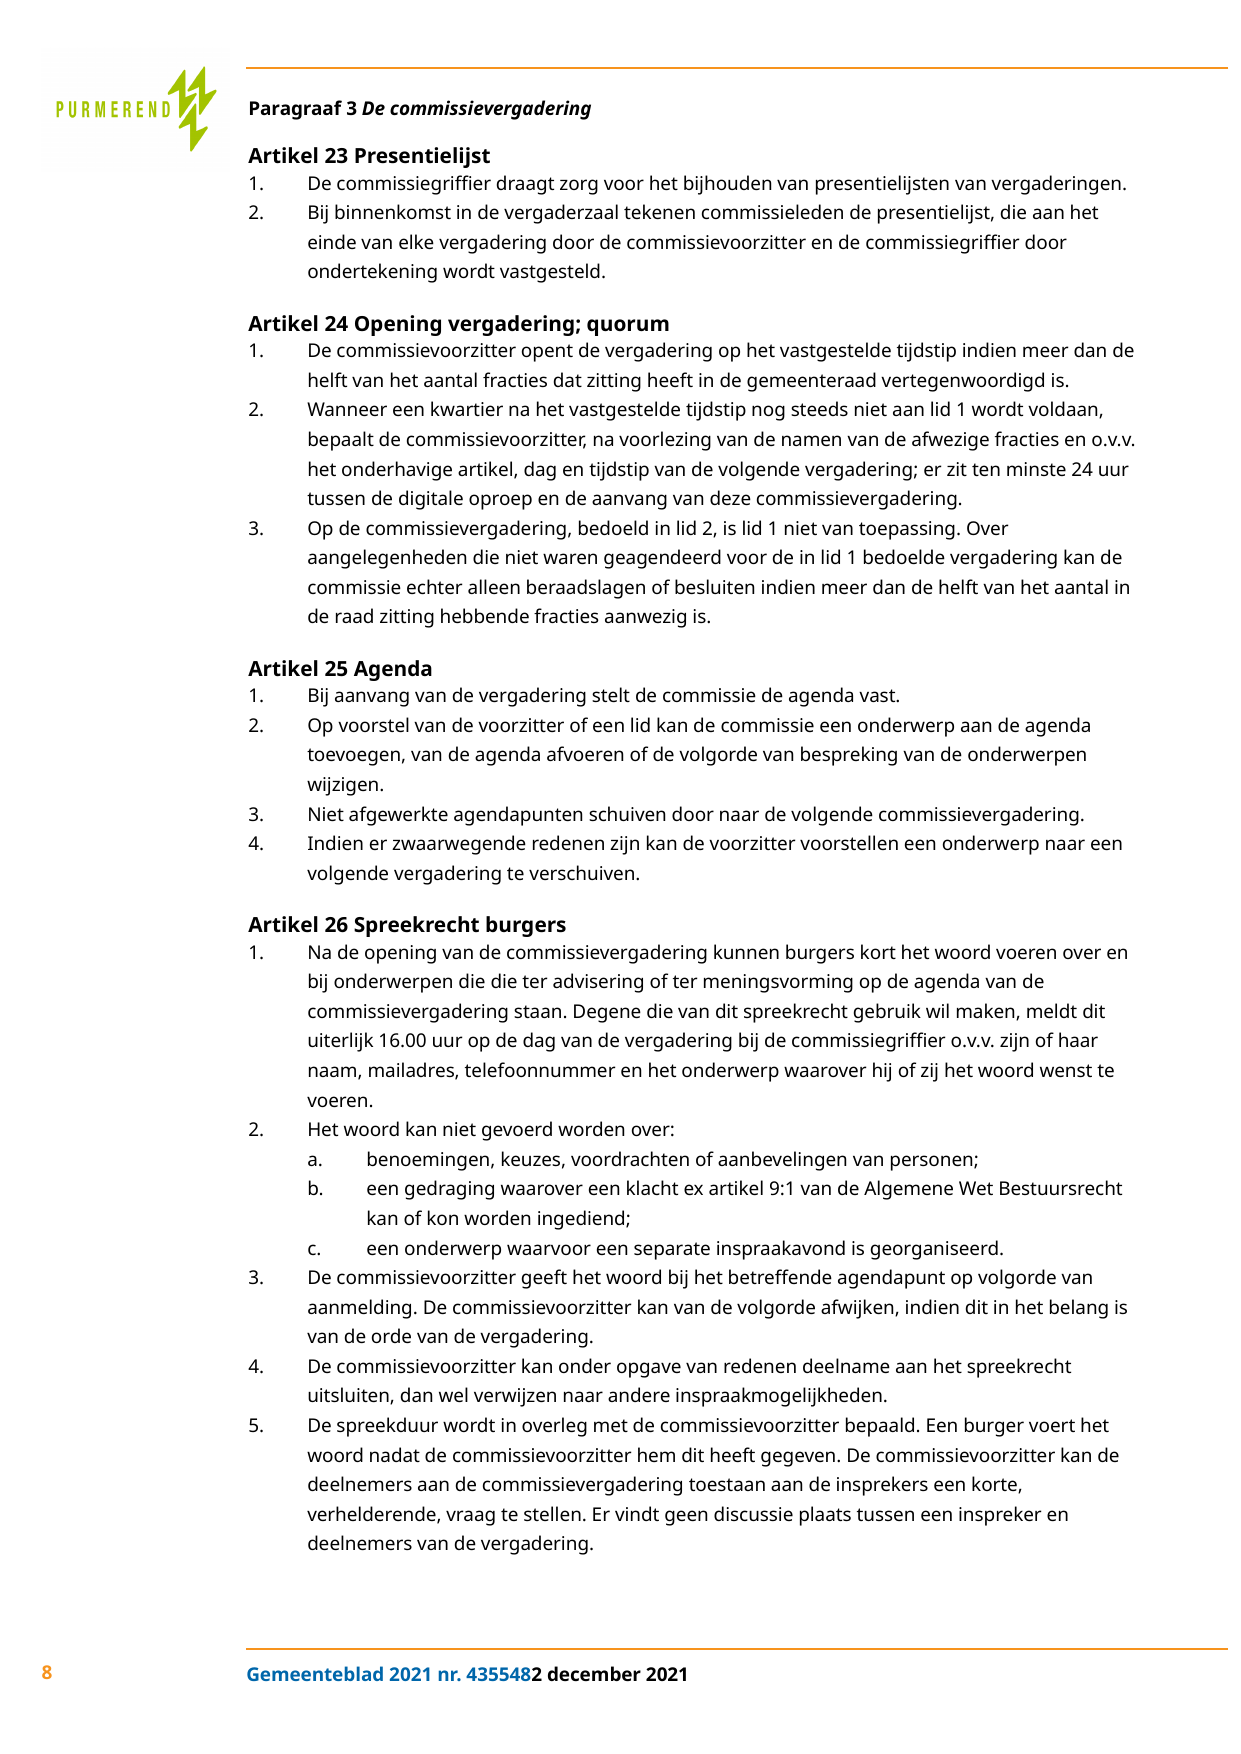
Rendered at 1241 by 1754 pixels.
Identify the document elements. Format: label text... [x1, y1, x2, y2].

list De commissievoorzitter geeft het woord bij het betreffende agendapunt op volgorde van aanmelding. De commissievoorzitter kan van de volgorde afwijken, indien dit in het belang is van de orde van de vergadering. [248, 1264, 1152, 1349]
list Indien er zwaarwegende redenen zijn kan de voorzitter voorstellen een onderwerp naar een volgende vergadering te verschuiven. [248, 830, 1152, 886]
text Artikel 23 Presentielijst [248, 141, 1152, 170]
list De commissievoorzitter opent de vergadering op het vastgestelde tijdstip indien meer dan de helft van het aantal fracties dat zitting heeft in de gemeenteraad vertegenwoordigd is. [248, 337, 1152, 393]
list benoemingen, keuzes, voordrachten of aanbevelingen van personen; [307, 1146, 1152, 1172]
text Paragraaf 3 De commissievergadering [248, 95, 1152, 121]
list De commissiegriffier draagt zorg voor het bijhouden van presentielijsten van vergaderingen. [248, 170, 1152, 196]
list Bij binnenkomst in de vergaderzaal tekenen commissieleden de presentielijst, die aan het einde van elke vergadering door de commissievoorzitter en de commissiegriffier door ondertekening wordt vastgesteld. [248, 199, 1152, 284]
list Niet afgewerkte agendapunten schuiven door naar de volgende commissievergadering. [248, 801, 1152, 827]
picture [41, 47, 231, 172]
text Artikel 24 Opening vergadering; quorum [248, 309, 1152, 337]
list Wanneer een kwartier na het vastgestelde tijdstip nog steeds niet aan lid 1 wordt voldaan, bepaalt de commissievoorzitter, na voorlezing van de namen van de afwezige fracties en o.v.v. het onderhavige artikel, dag en tijdstip van de volgende vergadering; er zit ten minste 24 uur tussen de digitale oproep en de aanvang van deze commissievergadering. [248, 397, 1152, 511]
list een onderwerp waarvoor een separate inspraakavond is georganiseerd. [307, 1235, 1152, 1260]
text Artikel 26 Spreekrecht burgers [248, 910, 1152, 939]
list Op voorstel van de voorzitter of een lid kan de commissie een onderwerp aan de agenda toevoegen, van de agenda afvoeren of de volgorde van bespreking van de onderwerpen wijzigen. [248, 712, 1152, 797]
list een gedraging waarover een klacht ex artikel 9:1 van de Algemene Wet Bestuursrecht kan of kon worden ingediend; [307, 1176, 1152, 1231]
list Na de opening van de commissievergadering kunnen burgers kort het woord voeren over en bij onderwerpen die die ter advisering of ter meningsvorming op de agenda van de commissievergadering staan. Degene die van dit spreekrecht gebruik wil maken, meldt dit uiterlijk 16.00 uur op de dag van de vergadering bij de commissiegriffier o.v.v. zijn of haar naam, mailadres, telefoonnummer en het onderwerp waarover hij of zij het woord wenst te voeren. [248, 939, 1152, 1112]
list Op de commissievergadering, bedoeld in lid 2, is lid 1 niet van toepassing. Over aangelegenheden die niet waren geagendeerd voor de in lid 1 bedoelde vergadering kan de commissie echter alleen beraadslagen of besluiten indien meer dan de helft van het aantal in de raad zitting hebbende fracties aanwezig is. [248, 515, 1152, 629]
list De spreekduur wordt in overleg met de commissievoorzitter bepaald. Een burger voert het woord nadat de commissievoorzitter hem dit heeft gegeven. De commissievoorzitter kan de deelnemers aan de commissievergadering toestaan aan de insprekers een korte, verhelderende, vraag te stellen. Er vindt geen discussie plaats tussen een inspreker en deelnemers van de vergadering. [248, 1412, 1152, 1556]
list Het woord kan niet gevoerd worden over: [248, 1116, 1152, 1142]
list Bij aanvang van de vergadering stelt de commissie de agenda vast. [248, 682, 1152, 708]
list De commissievoorzitter kan onder opgave van redenen deelname aan het spreekrecht uitsluiten, dan wel verwijzen naar andere inspraakmogelijkheden. [248, 1353, 1152, 1408]
text Artikel 25 Agenda [248, 654, 1152, 682]
